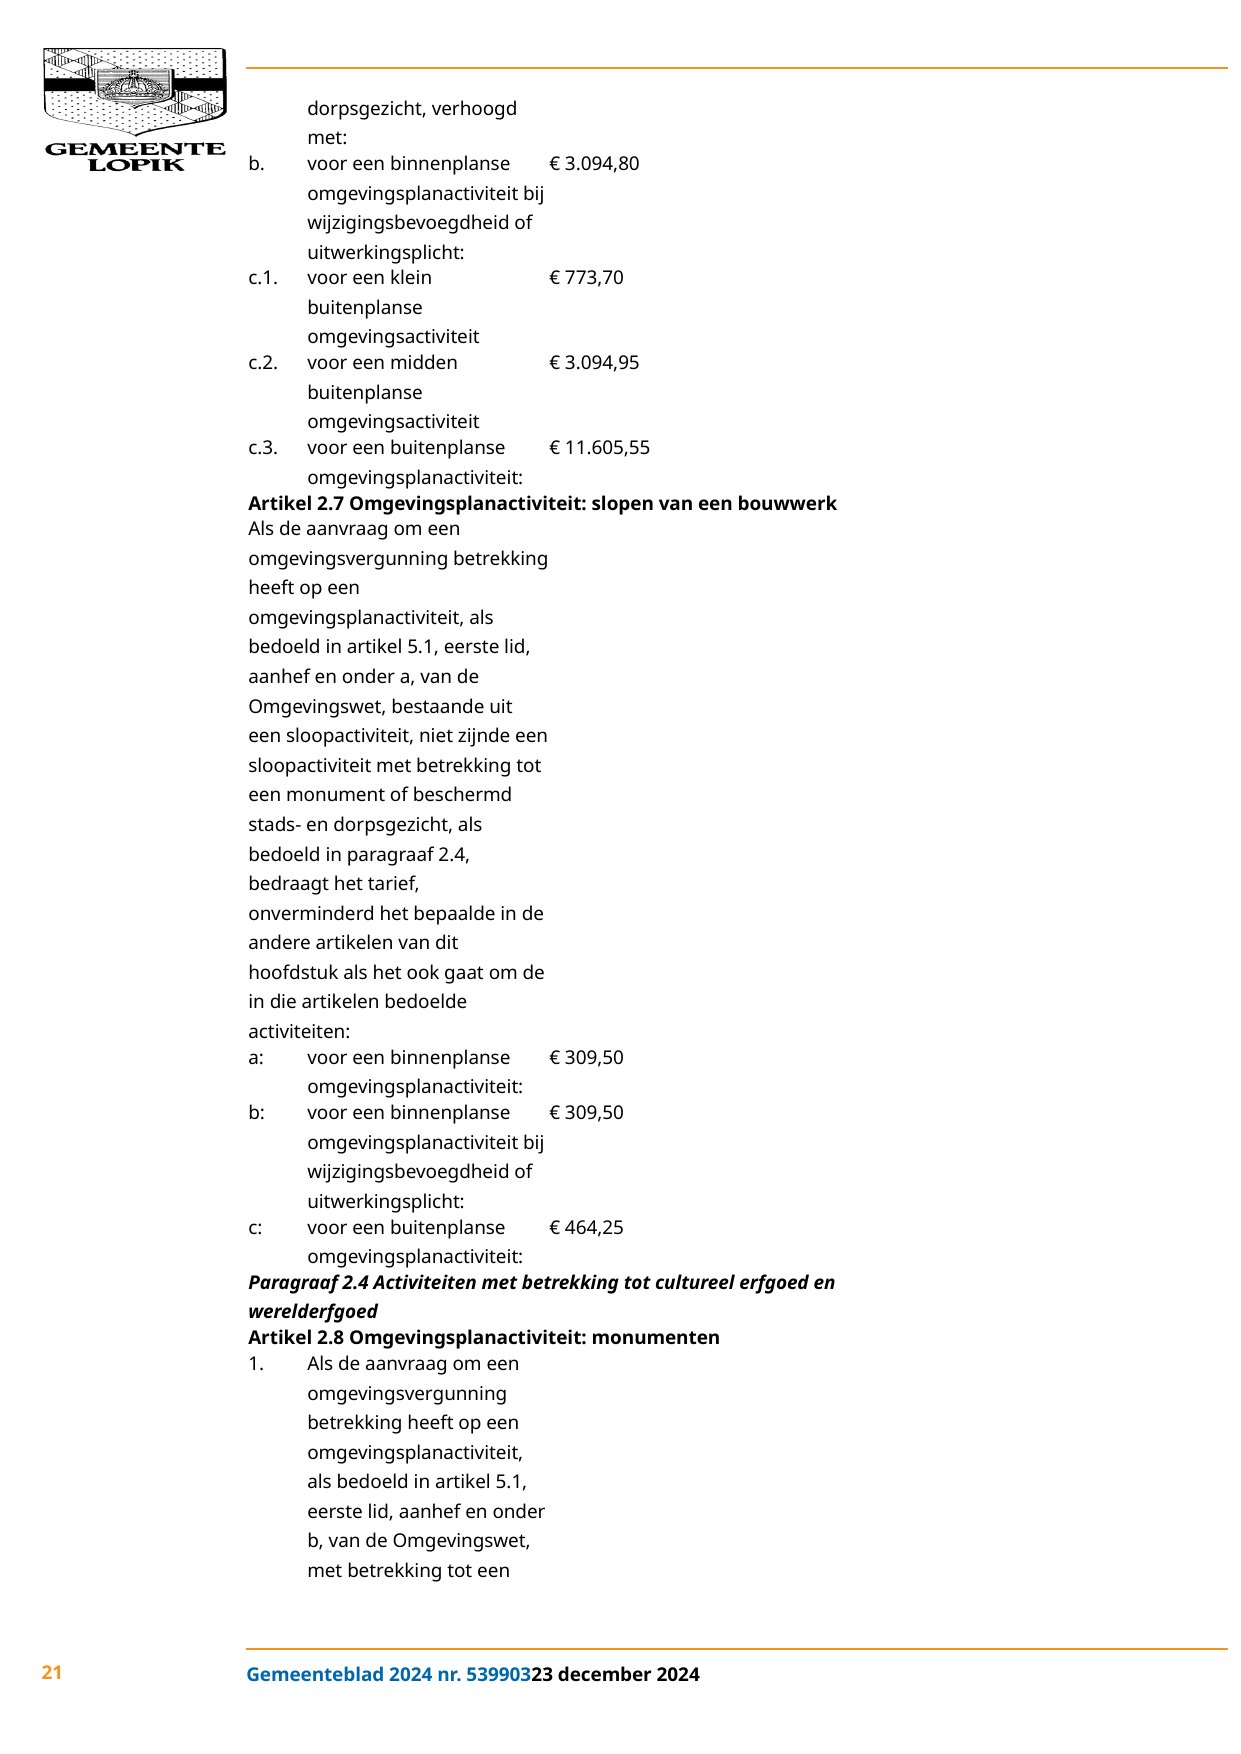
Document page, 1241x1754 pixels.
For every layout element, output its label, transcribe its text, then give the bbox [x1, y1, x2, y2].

table_cell Artikel 2.8 Omgevingsplanactiviteit: monumenten [248, 1325, 850, 1350]
table_cell voor een binnenplanse omgevingsplanactiviteit bij wijzigingsbevoegdheid of uitwerkingsplicht: [248, 150, 549, 264]
table_cell € 773,70 [549, 265, 850, 349]
table_cell voor een binnenplanse omgevingsplanactiviteit bij wijzigingsbevoegdheid of uitwerkingsplicht: [248, 1099, 549, 1214]
table_cell [850, 350, 1152, 434]
table_cell [850, 150, 1152, 264]
table_cell € 3.094,80 [549, 150, 850, 264]
table_cell [549, 515, 850, 1044]
table_cell voor een buitenplanse omgevingsplanactiviteit: [248, 434, 549, 490]
table_cell [850, 1099, 1152, 1214]
table_cell Artikel 2.7 Omgevingsplanactiviteit: slopen van een bouwwerk [248, 490, 850, 515]
table_cell [850, 1214, 1152, 1269]
table_cell [549, 1350, 850, 1583]
table_cell Als de aanvraag om een omgevingsvergunning betrekking heeft op een omgevingsplanactiviteit, als bedoeld in artikel 5.1, eerste lid, aanhef en onder a, van de Omgevingswet, bestaande uit een sloopactiviteit, niet zijnde een sloopactiviteit met betrekking tot een monument of beschermd stads- en dorpsgezicht, als bedoeld in paragraaf 2.4, bedraagt het tarief, onverminderd het bepaalde in de andere artikelen van dit hoofdstuk als het ook gaat om de in die artikelen bedoelde activiteiten: [248, 515, 549, 1044]
table_cell voor een klein buitenplanse omgevingsactiviteit [248, 265, 549, 349]
table_cell [850, 265, 1152, 349]
table_cell € 309,50 [549, 1099, 850, 1214]
table_cell [850, 434, 1152, 490]
table_cell voor een buitenplanse omgevingsplanactiviteit: [248, 1214, 549, 1269]
table_cell Als de aanvraag om een omgevingsvergunning betrekking heeft op een omgevingsplanactiviteit, als bedoeld in artikel 5.1, eerste lid, aanhef en onder b, van de Omgevingswet, met betrekking tot een [248, 1350, 549, 1583]
table_cell voor een binnenplanse omgevingsplanactiviteit: [248, 1044, 549, 1099]
picture [41, 47, 231, 172]
table_cell Paragraaf 2.4 Activiteiten met betrekking tot cultureel erfgoed en werelderfgoed [248, 1269, 850, 1324]
table_cell [850, 1350, 1152, 1583]
table_cell [850, 1269, 1152, 1324]
table_cell [850, 95, 1152, 150]
table_cell € 11.605,55 [549, 434, 850, 490]
table_cell € 464,25 [549, 1214, 850, 1269]
table_cell € 309,50 [549, 1044, 850, 1099]
table_cell [850, 490, 1152, 515]
table_cell [549, 95, 850, 150]
table_cell [850, 1325, 1152, 1350]
table_cell € 3.094,95 [549, 350, 850, 434]
table_cell [850, 1044, 1152, 1099]
table_cell dorpsgezicht, verhoogd met: [248, 95, 549, 150]
table_cell [850, 515, 1152, 1044]
table_cell voor een midden buitenplanse omgevingsactiviteit [248, 350, 549, 434]
